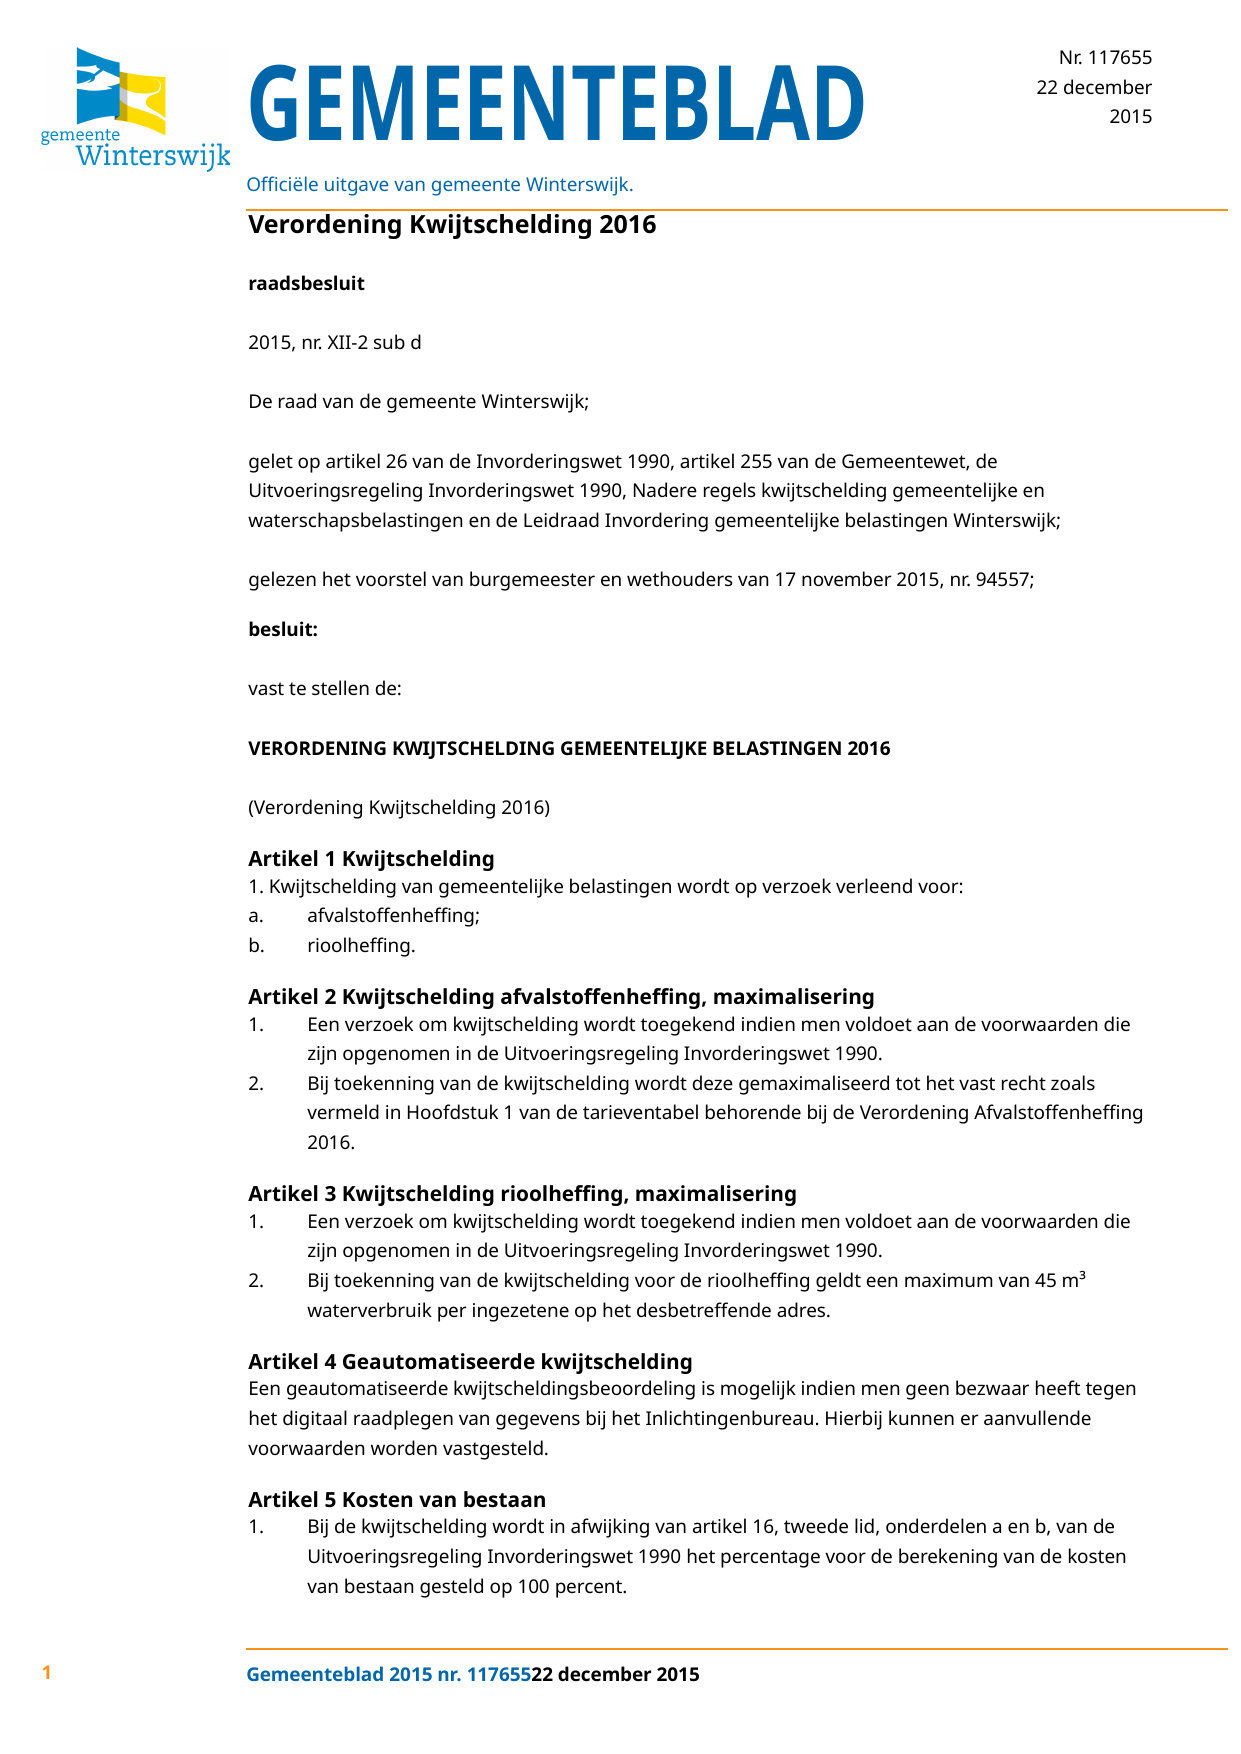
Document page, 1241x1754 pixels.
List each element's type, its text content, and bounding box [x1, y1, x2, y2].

list Bij toekenning van de kwijtschelding wordt deze gemaximaliseerd tot het vast recht zoals vermeld in Hoofdstuk 1 van de tarieventabel behorende bij de Verordening Afvalstoffenheffing 2016. [248, 1070, 1152, 1155]
text vast te stellen de: [248, 676, 1152, 701]
text Artikel 2 Kwijtschelding afvalstoffenheffing, maximalisering [248, 982, 1152, 1011]
picture [41, 47, 231, 172]
text raadsbesluit [248, 270, 1152, 296]
text 2015, nr. XII-2 sub d [248, 329, 1152, 355]
text 1. Kwijtschelding van gemeentelijke belastingen wordt op verzoek verleend voor: [248, 873, 1152, 898]
list Een verzoek om kwijtschelding wordt toegekend indien men voldoet aan de voorwaarden die zijn opgenomen in de Uitvoeringsregeling Invorderingswet 1990. [248, 1208, 1152, 1263]
text (Verordening Kwijtschelding 2016) [248, 794, 1152, 820]
text Artikel 1 Kwijtschelding [248, 844, 1152, 873]
list afvalstoffenheffing; [248, 902, 1152, 928]
text Artikel 5 Kosten van bestaan [248, 1485, 1152, 1514]
list rioolheffing. [248, 932, 1152, 958]
text Artikel 3 Kwijtschelding rioolheffing, maximalisering [248, 1179, 1152, 1208]
text Artikel 4 Geautomatiseerde kwijtschelding [248, 1347, 1152, 1376]
text gelet op artikel 26 van de Invorderingswet 1990, artikel 255 van de Gemeentewet, de Uitvoeringsregeling Invorderingswet 1990, Nadere regels kwijtschelding gemeentelijke en waterschapsbelastingen en de Leidraad Invordering gemeentelijke belastingen Winterswijk; [248, 448, 1152, 533]
list Bij de kwijtschelding wordt in afwijking van artikel 16, tweede lid, onderdelen a en b, van de Uitvoeringsregeling Invorderingswet 1990 het percentage voor de berekening van de kosten van bestaan gesteld op 100 percent. [248, 1514, 1152, 1598]
text VERORDENING KWIJTSCHELDING GEMEENTELIJKE BELASTINGEN 2016 [248, 735, 1152, 761]
text besluit: [248, 616, 1152, 642]
text gelezen het voorstel van burgemeester en wethouders van 17 november 2015, nr. 94557; [248, 566, 1152, 592]
picture [225, 153, 231, 162]
text De raad van de gemeente Winterswijk; [248, 389, 1152, 414]
text Verordening Kwijtschelding 2016 [248, 211, 1152, 241]
list Bij toekenning van de kwijtschelding voor de rioolheffing geldt een maximum van 45 m³ waterverbruik per ingezetene op het desbetreffende adres. [248, 1267, 1152, 1322]
text Een geautomatiseerde kwijtscheldingsbeoordeling is mogelijk indien men geen bezwaar heeft tegen het digitaal raadplegen van gegevens bij het Inlichtingenbureau. Hierbij kunnen er aanvullende voorwaarden worden vastgesteld. [248, 1376, 1152, 1461]
list Een verzoek om kwijtschelding wordt toegekend indien men voldoet aan de voorwaarden die zijn opgenomen in de Uitvoeringsregeling Invorderingswet 1990. [248, 1011, 1152, 1066]
